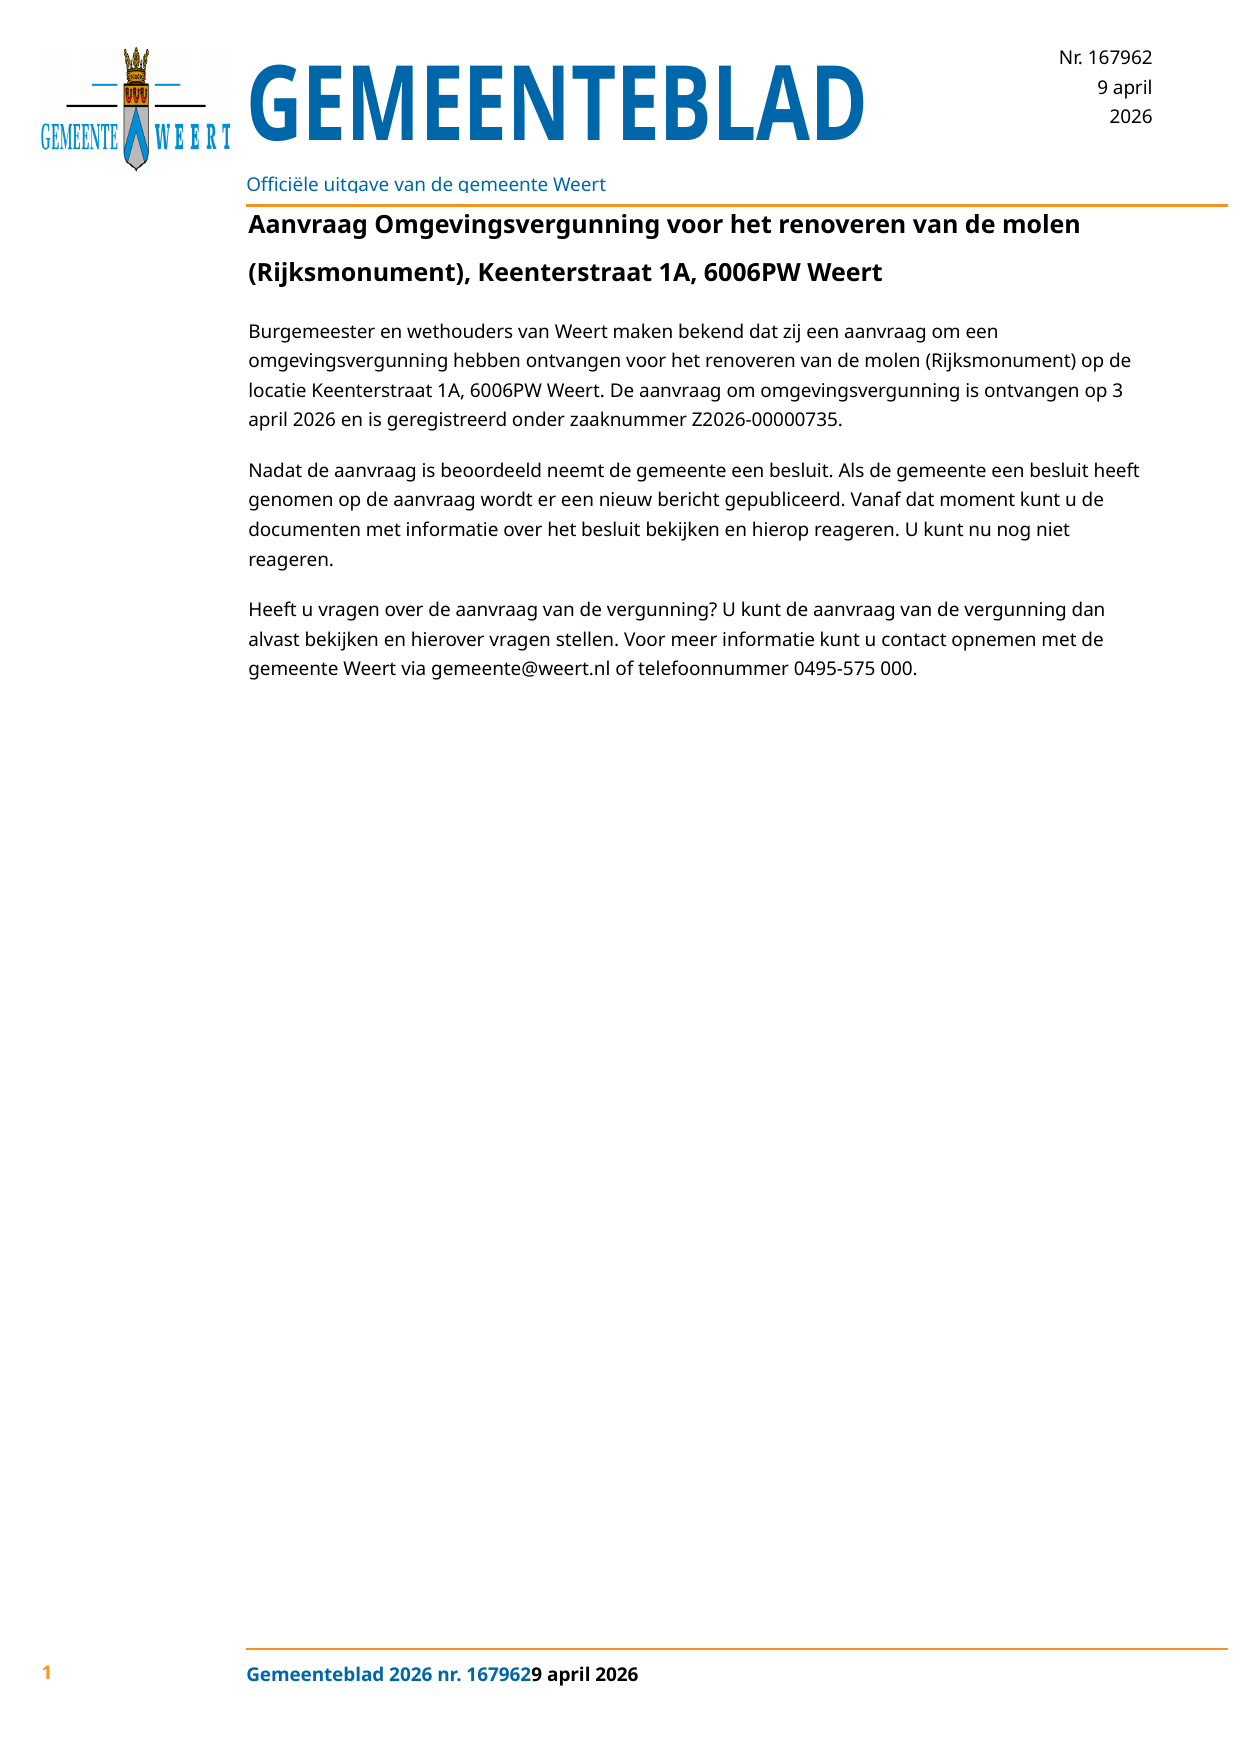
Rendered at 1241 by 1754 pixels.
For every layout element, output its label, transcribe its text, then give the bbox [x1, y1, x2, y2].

text Burgemeester en wethouders van Weert maken bekend dat zij een aanvraag om een omgevingsvergunning hebben ontvangen voor het renoveren van de molen (Rijksmonument) op de locatie Keenterstraat 1A, 6006PW Weert. De aanvraag om omgevingsvergunning is ontvangen op 3 april 2026 en is geregistreerd onder zaaknummer Z2026-00000735. [248, 318, 1152, 432]
picture [41, 47, 231, 172]
text Nadat de aanvraag is beoordeeld neemt de gemeente een besluit. Als de gemeente een besluit heeft genomen op de aanvraag wordt er een nieuw bericht gepubliceerd. Vanaf dat moment kunt u de documenten met informatie over het besluit bekijken en hierop reageren. U kunt nu nog niet reageren. [248, 457, 1152, 572]
text Aanvraag Omgevingsvergunning voor het renoveren van de molen (Rijksmonument), Keenterstraat 1A, 6006PW Weert [248, 207, 1152, 288]
text Heeft u vragen over de aanvraag van de vergunning? U kunt de aanvraag van de vergunning dan alvast bekijken en hierover vragen stellen. Voor meer informatie kunt u contact opnemen met de gemeente Weert via gemeente@weert.nl of telefoonnummer 0495-575 000. [248, 596, 1152, 681]
